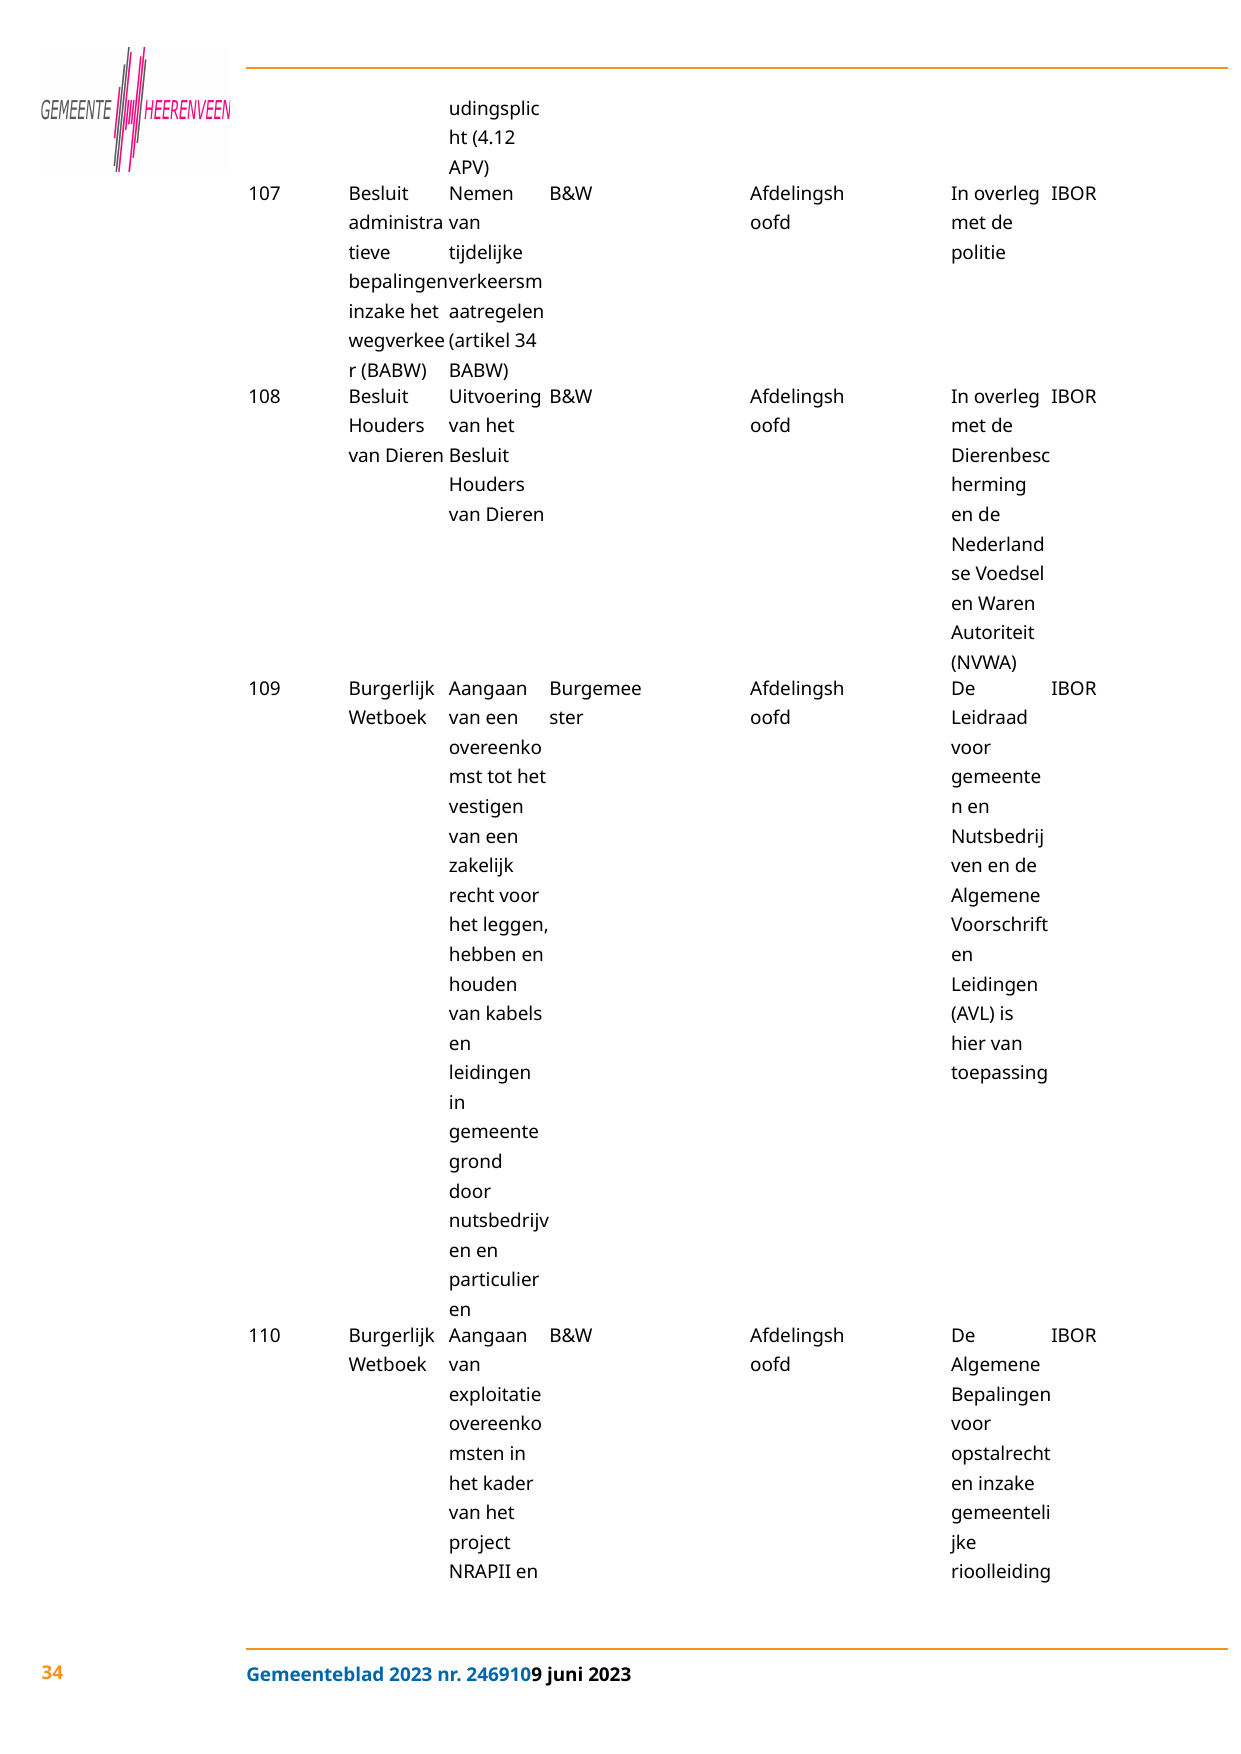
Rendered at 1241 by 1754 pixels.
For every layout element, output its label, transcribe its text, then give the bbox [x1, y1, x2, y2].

table_cell Burgerlijk Wetboek [348, 1322, 449, 1584]
table_cell Aangaan van een overeenkomst tot het vestigen van een zakelijk recht voor het leggen, hebben en houden van kabels en leidingen in gemeentegrond door nutsbedrijven en particulieren [449, 675, 549, 1322]
table_cell udingsplicht (4.12 APV) [449, 95, 549, 180]
table_cell IBOR [1051, 1322, 1152, 1584]
table_cell B&W [549, 1322, 649, 1584]
table_cell B&W [549, 383, 649, 675]
table_cell Aangaan van exploitatieovereenkomsten in het kader van het project NRAPII en [449, 1322, 549, 1584]
table_cell Besluit administratieve bepalingen inzake het wegverkeer (BABW) [348, 180, 449, 383]
table_cell Besluit Houders van Dieren [348, 383, 449, 675]
table_cell [850, 95, 951, 180]
table_cell B&W [549, 180, 649, 383]
table_cell De Leidraad voor gemeenten en Nutsbedrijven en de Algemene Voorschriften Leidingen (AVL) is hier van toepassing [951, 675, 1051, 1322]
table_cell 107 [248, 180, 348, 383]
table_cell Afdelingshoofd [750, 1322, 850, 1584]
table_cell Nemen van tijdelijke verkeersmaatregelen (artikel 34 BABW) [449, 180, 549, 383]
table_cell IBOR [1051, 675, 1152, 1322]
table_cell 110 [248, 1322, 348, 1584]
table_cell [1051, 95, 1152, 180]
table_cell [850, 383, 951, 675]
table_cell [650, 180, 750, 383]
table_cell Afdelingshoofd [750, 180, 850, 383]
table_cell [348, 95, 449, 180]
table_cell IBOR [1051, 180, 1152, 383]
table_cell [650, 675, 750, 1322]
table_cell [650, 95, 750, 180]
table_cell Uitvoering van het Besluit Houders van Dieren [449, 383, 549, 675]
table_cell [750, 95, 850, 180]
table_cell Burgerlijk Wetboek [348, 675, 449, 1322]
table_cell [850, 180, 951, 383]
table_cell [650, 1322, 750, 1584]
table_cell [549, 95, 649, 180]
table_cell 108 [248, 383, 348, 675]
table_cell Afdelingshoofd [750, 675, 850, 1322]
table_cell [248, 95, 348, 180]
table_cell Afdelingshoofd [750, 383, 850, 675]
table_cell De Algemene Bepalingen voor opstalrechten inzake gemeentelijke rioolleiding [951, 1322, 1051, 1584]
table_cell [650, 383, 750, 675]
table_cell 109 [248, 675, 348, 1322]
picture [41, 47, 231, 172]
table_cell [850, 1322, 951, 1584]
table_cell IBOR [1051, 383, 1152, 675]
table_cell [850, 675, 951, 1322]
table_cell Burgemeester [549, 675, 649, 1322]
table_cell [951, 95, 1051, 180]
table_cell In overleg met de Dierenbescherming en de Nederlandse Voedsel en Waren Autoriteit (NVWA) [951, 383, 1051, 675]
table_cell In overleg met de politie [951, 180, 1051, 383]
